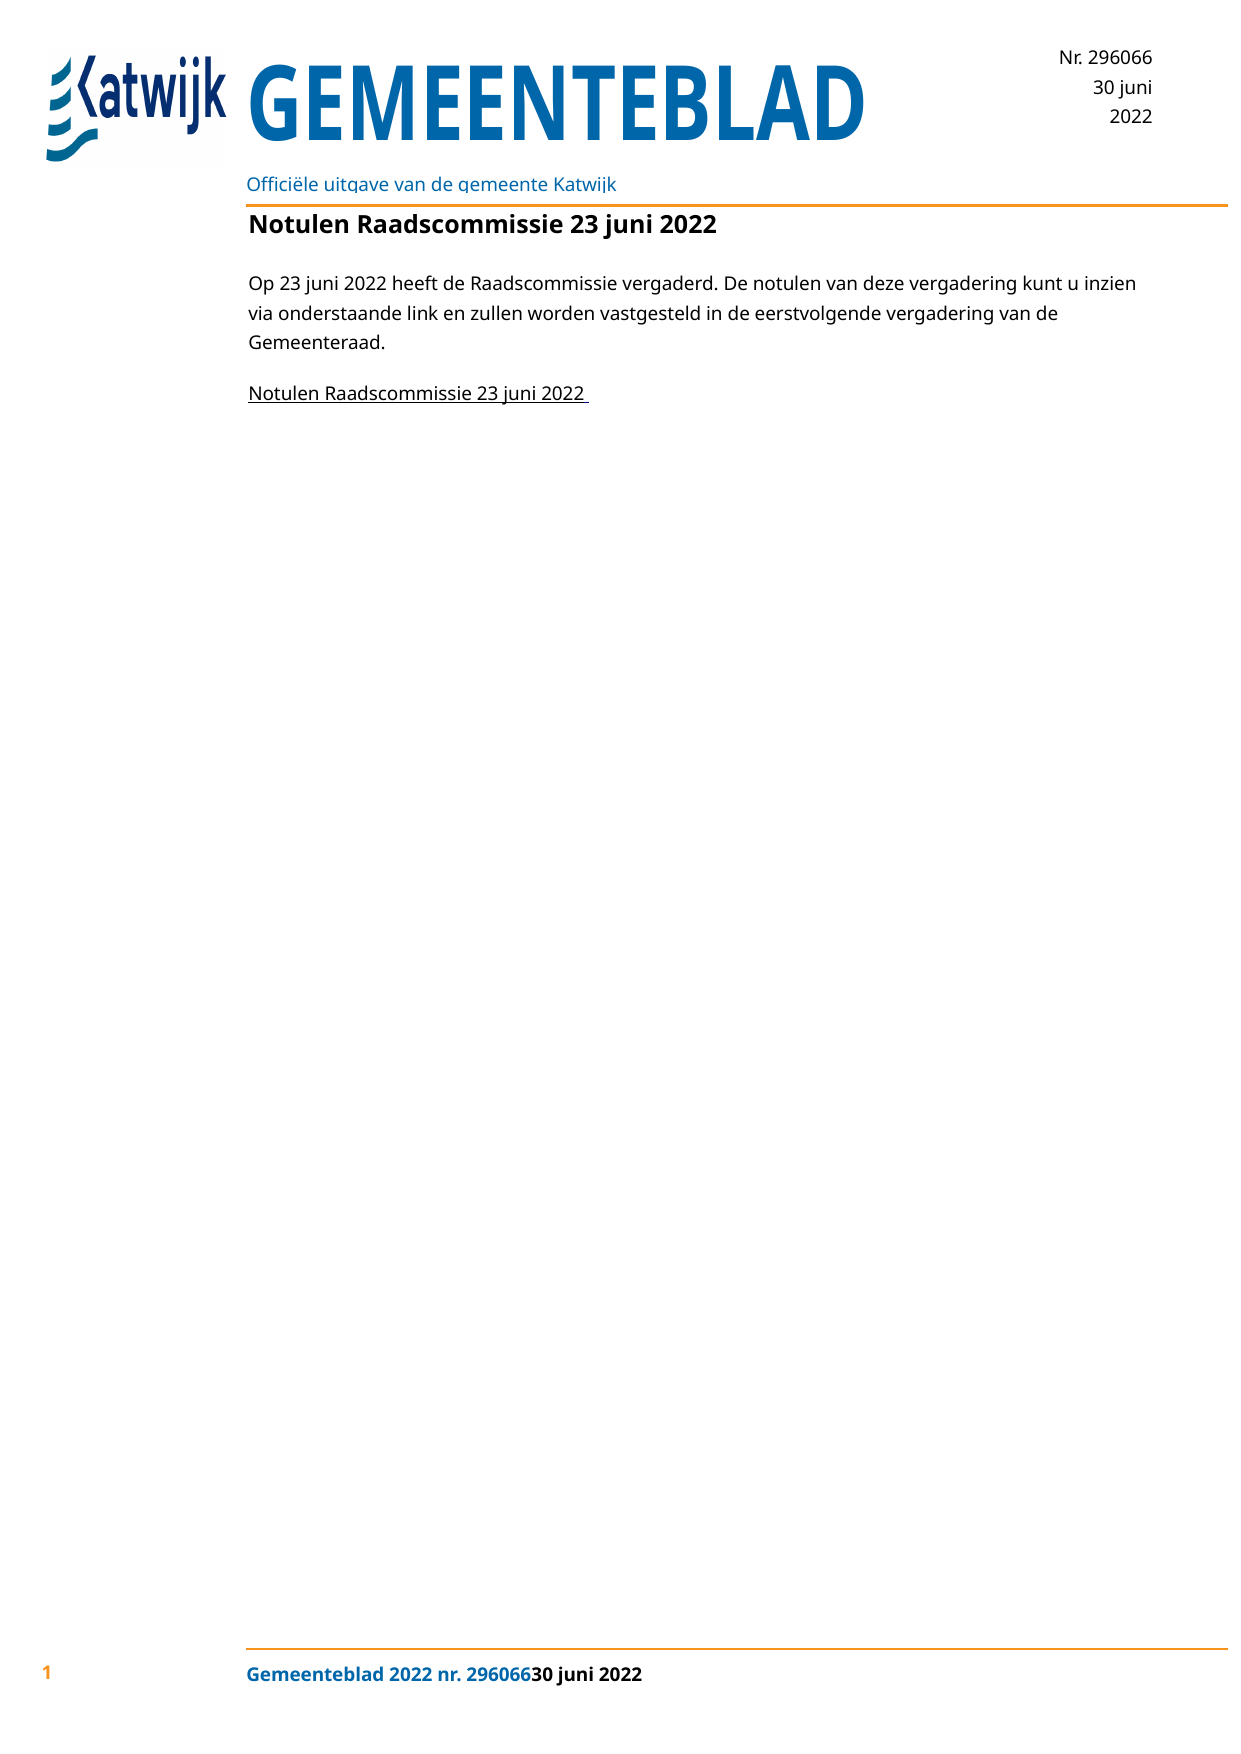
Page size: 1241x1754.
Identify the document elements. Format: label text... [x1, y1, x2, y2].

picture [41, 47, 231, 172]
text Op 23 juni 2022 heeft de Raadscommissie vergaderd. De notulen van deze vergadering kunt u inzien via onderstaande link en zullen worden vastgesteld in de eerstvolgende vergadering van de Gemeenteraad. [248, 270, 1152, 355]
text Notulen Raadscommissie 23 juni 2022 [248, 380, 1152, 406]
text Notulen Raadscommissie 23 juni 2022 [248, 207, 1152, 241]
